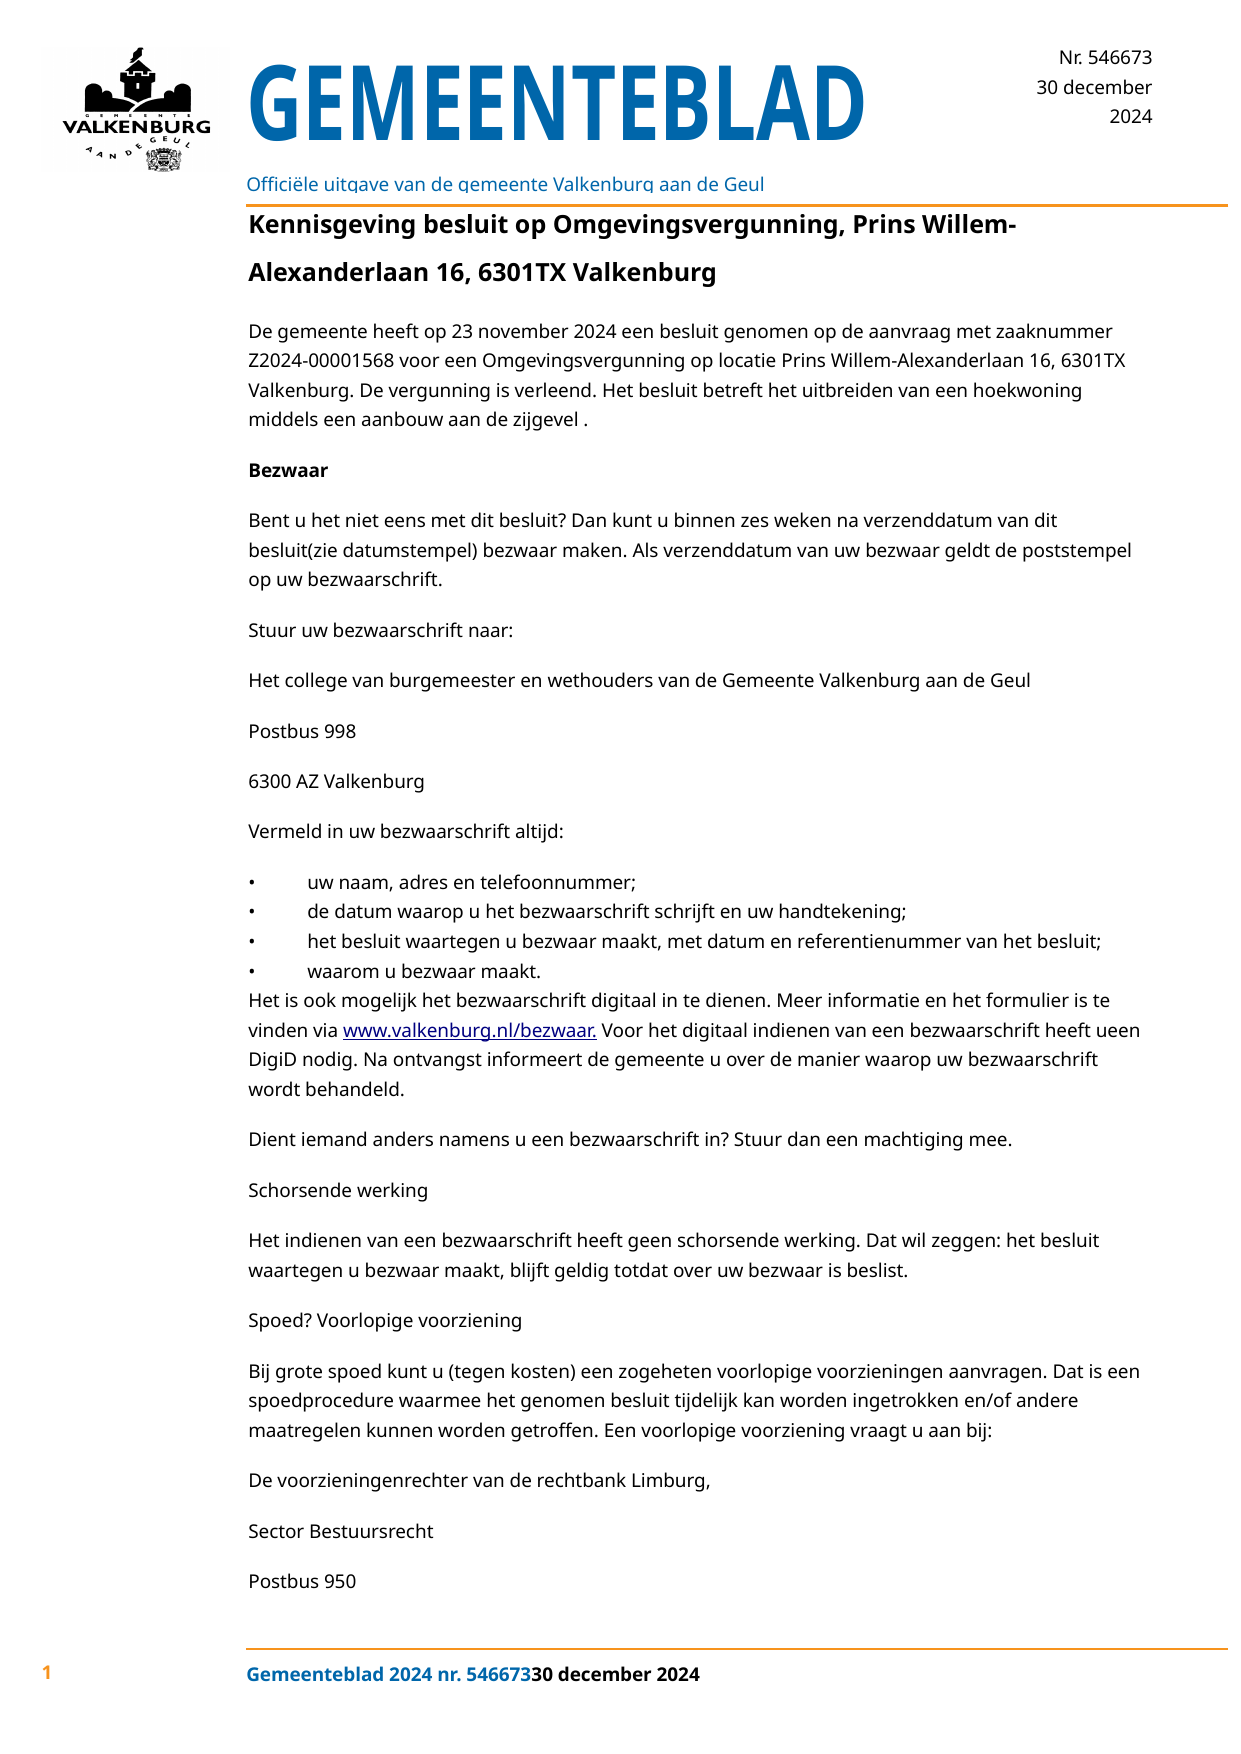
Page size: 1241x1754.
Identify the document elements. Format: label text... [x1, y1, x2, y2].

list waarom u bezwaar maakt. [248, 958, 1152, 984]
text Dient iemand anders namens u een bezwaarschrift in? Stuur dan een machtiging mee. [248, 1127, 1152, 1152]
text Vermeld in uw bezwaarschrift altijd: [248, 819, 1152, 844]
text Schorsende werking [248, 1177, 1152, 1203]
text Het indienen van een bezwaarschrift heeft geen schorsende werking. Dat wil zeggen: het besluit waartegen u bezwaar maakt, blijft geldig totdat over uw bezwaar is beslist. [248, 1227, 1152, 1283]
text De gemeente heeft op 23 november 2024 een besluit genomen op de aanvraag met zaaknummer Z2024-00001568 voor een Omgevingsvergunning op locatie Prins Willem-Alexanderlaan 16, 6301TX Valkenburg. De vergunning is verleend. Het besluit betreft het uitbreiden van een hoekwoning middels een aanbouw aan de zijgevel . [248, 318, 1152, 432]
text Stuur uw bezwaarschrift naar: [248, 617, 1152, 643]
text Het is ook mogelijk het bezwaarschrift digitaal in te dienen. Meer informatie en het formulier is te vinden via www.valkenburg.nl/bezwaar. Voor het digitaal indienen van een bezwaarschrift heeft ueen DigiD nodig. Na ontvangst informeert de gemeente u over de manier waarop uw bezwaarschrift wordt behandeld. [248, 987, 1152, 1102]
text Sector Bestuursrecht [248, 1518, 1152, 1544]
list uw naam, adres en telefoonnummer; [248, 869, 1152, 895]
text Bent u het niet eens met dit besluit? Dan kunt u binnen zes weken na verzenddatum van dit besluit(zie datumstempel) bezwaar maken. Als verzenddatum van uw bezwaar geldt de poststempel op uw bezwaarschrift. [248, 507, 1152, 592]
text Postbus 950 [248, 1568, 1152, 1594]
list de datum waarop u het bezwaarschrift schrijft en uw handtekening; [248, 899, 1152, 924]
text Postbus 998 [248, 718, 1152, 744]
text Bezwaar [248, 457, 1152, 483]
picture [41, 47, 231, 172]
text Bij grote spoed kunt u (tegen kosten) een zogeheten voorlopige voorzieningen aanvragen. Dat is een spoedprocedure waarmee het genomen besluit tijdelijk kan worden ingetrokken en/of andere maatregelen kunnen worden getroffen. Een voorlopige voorziening vraagt u aan bij: [248, 1358, 1152, 1443]
list het besluit waartegen u bezwaar maakt, met datum en referentienummer van het besluit; [248, 928, 1152, 954]
text Kennisgeving besluit op Omgevingsvergunning, Prins Willem-Alexanderlaan 16, 6301TX Valkenburg [248, 207, 1152, 288]
text Spoed? Voorlopige voorziening [248, 1307, 1152, 1333]
text Het college van burgemeester en wethouders van de Gemeente Valkenburg aan de Geul [248, 667, 1152, 693]
text De voorzieningenrechter van de rechtbank Limburg, [248, 1467, 1152, 1493]
text 6300 AZ Valkenburg [248, 768, 1152, 794]
